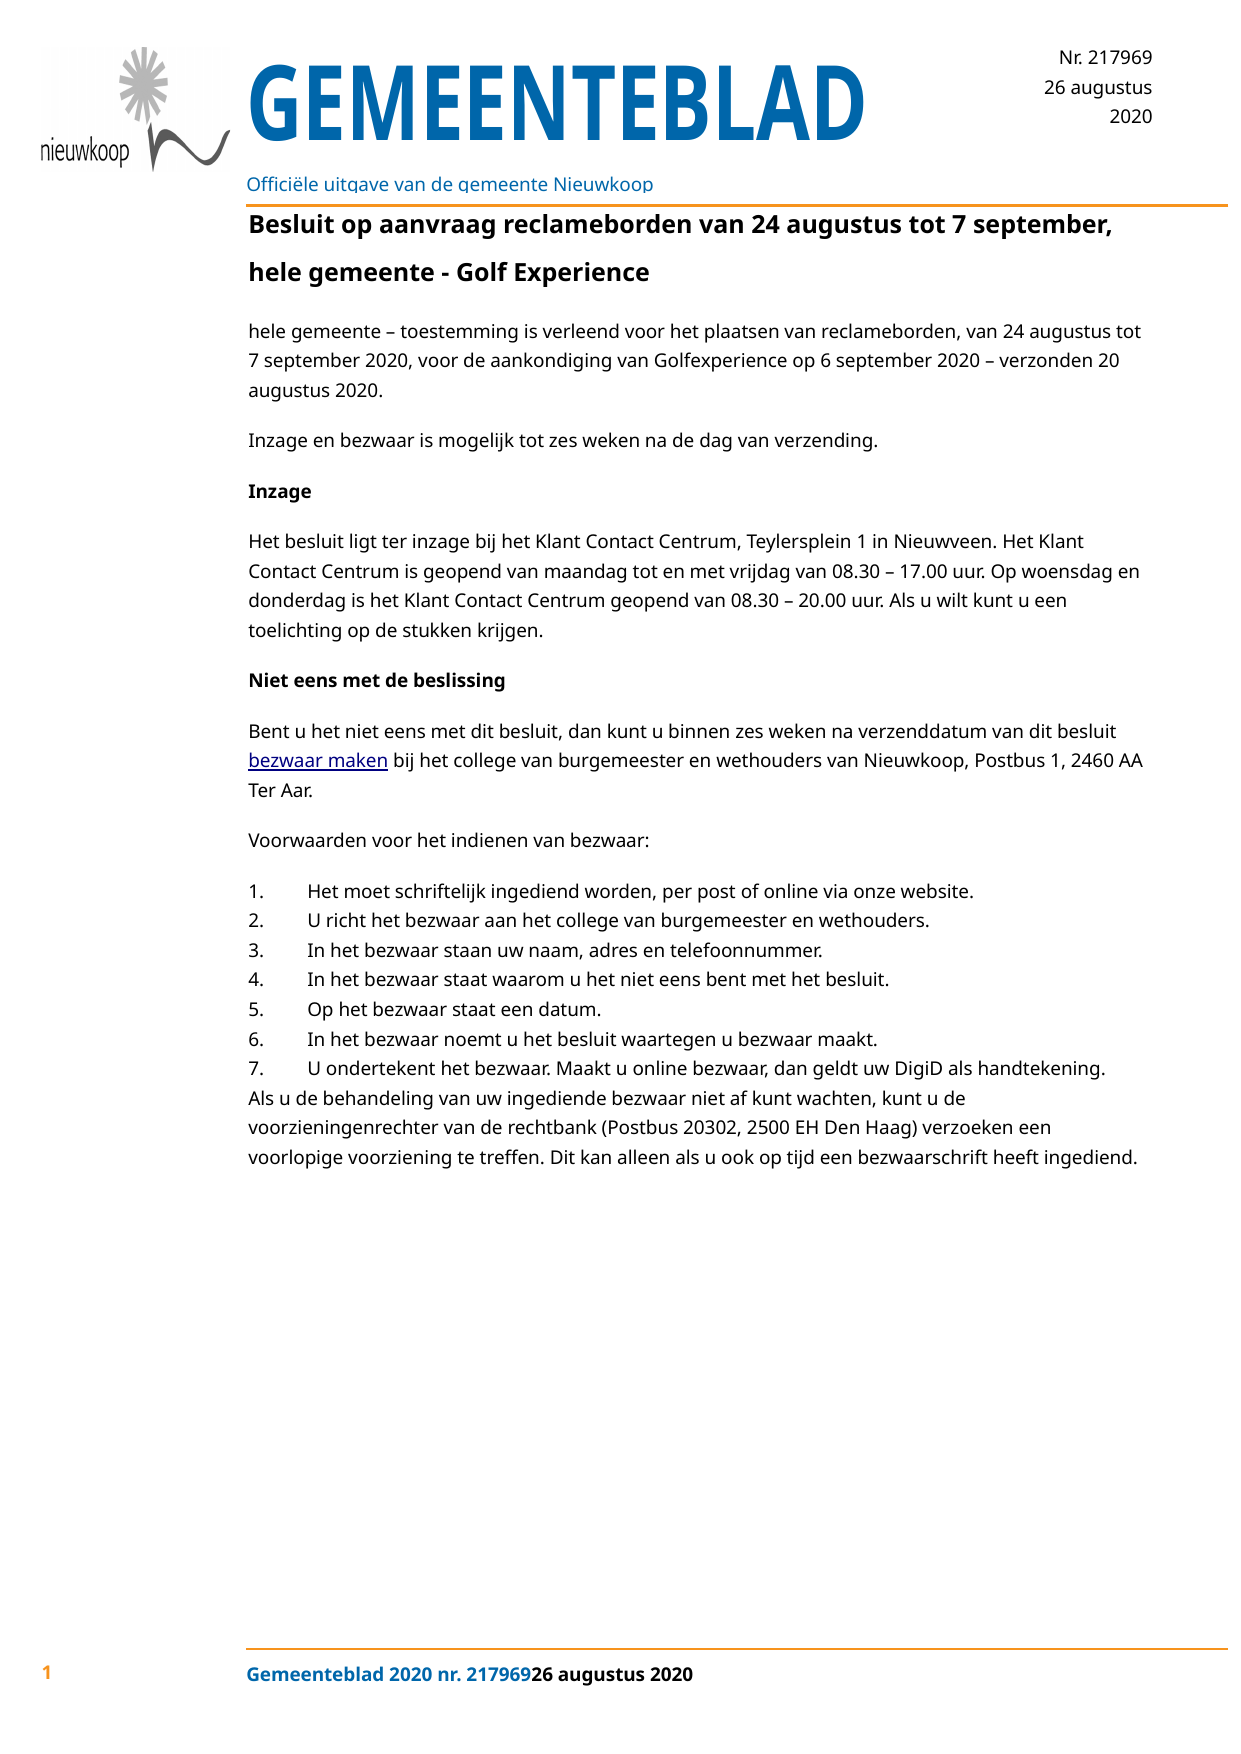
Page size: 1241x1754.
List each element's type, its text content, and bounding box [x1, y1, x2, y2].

list Op het bezwaar staat een datum. [248, 996, 1152, 1022]
list In het bezwaar staat waarom u het niet eens bent met het besluit. [248, 967, 1152, 992]
text Inzage en bezwaar is mogelijk tot zes weken na de dag van verzending. [248, 427, 1152, 453]
text Besluit op aanvraag reclameborden van 24 augustus tot 7 september, hele gemeente - Golf Experience [248, 207, 1152, 288]
text Als u de behandeling van uw ingediende bezwaar niet af kunt wachten, kunt u de voorzieningenrechter van de rechtbank (Postbus 20302, 2500 EH Den Haag) verzoeken een voorlopige voorziening te treffen. Dit kan alleen als u ook op tijd een bezwaarschrift heeft ingediend. [248, 1085, 1152, 1170]
picture [41, 47, 231, 172]
text Voorwaarden voor het indienen van bezwaar: [248, 827, 1152, 853]
list Het moet schriftelijk ingediend worden, per post of online via onze website. [248, 878, 1152, 904]
text hele gemeente – toestemming is verleend voor het plaatsen van reclameborden, van 24 augustus tot 7 september 2020, voor de aankondiging van Golfexperience op 6 september 2020 – verzonden 20 augustus 2020. [248, 318, 1152, 403]
list U richt het bezwaar aan het college van burgemeester en wethouders. [248, 907, 1152, 933]
text Bent u het niet eens met dit besluit, dan kunt u binnen zes weken na verzenddatum van dit besluit bezwaar maken bij het college van burgemeester en wethouders van Nieuwkoop, Postbus 1, 2460 AA Ter Aar. [248, 718, 1152, 803]
list U ondertekent het bezwaar. Maakt u online bezwaar, dan geldt uw DigiD als handtekening. [248, 1055, 1152, 1081]
list In het bezwaar noemt u het besluit waartegen u bezwaar maakt. [248, 1026, 1152, 1052]
text Niet eens met de beslissing [248, 667, 1152, 693]
text Inzage [248, 478, 1152, 504]
list In het bezwaar staan uw naam, adres en telefoonnummer. [248, 937, 1152, 963]
text Het besluit ligt ter inzage bij het Klant Contact Centrum, Teylersplein 1 in Nieuwveen. Het Klant Contact Centrum is geopend van maandag tot en met vrijdag van 08.30 – 17.00 uur. Op woensdag en donderdag is het Klant Contact Centrum geopend van 08.30 – 20.00 uur. Als u wilt kunt u een toelichting op de stukken krijgen. [248, 528, 1152, 643]
